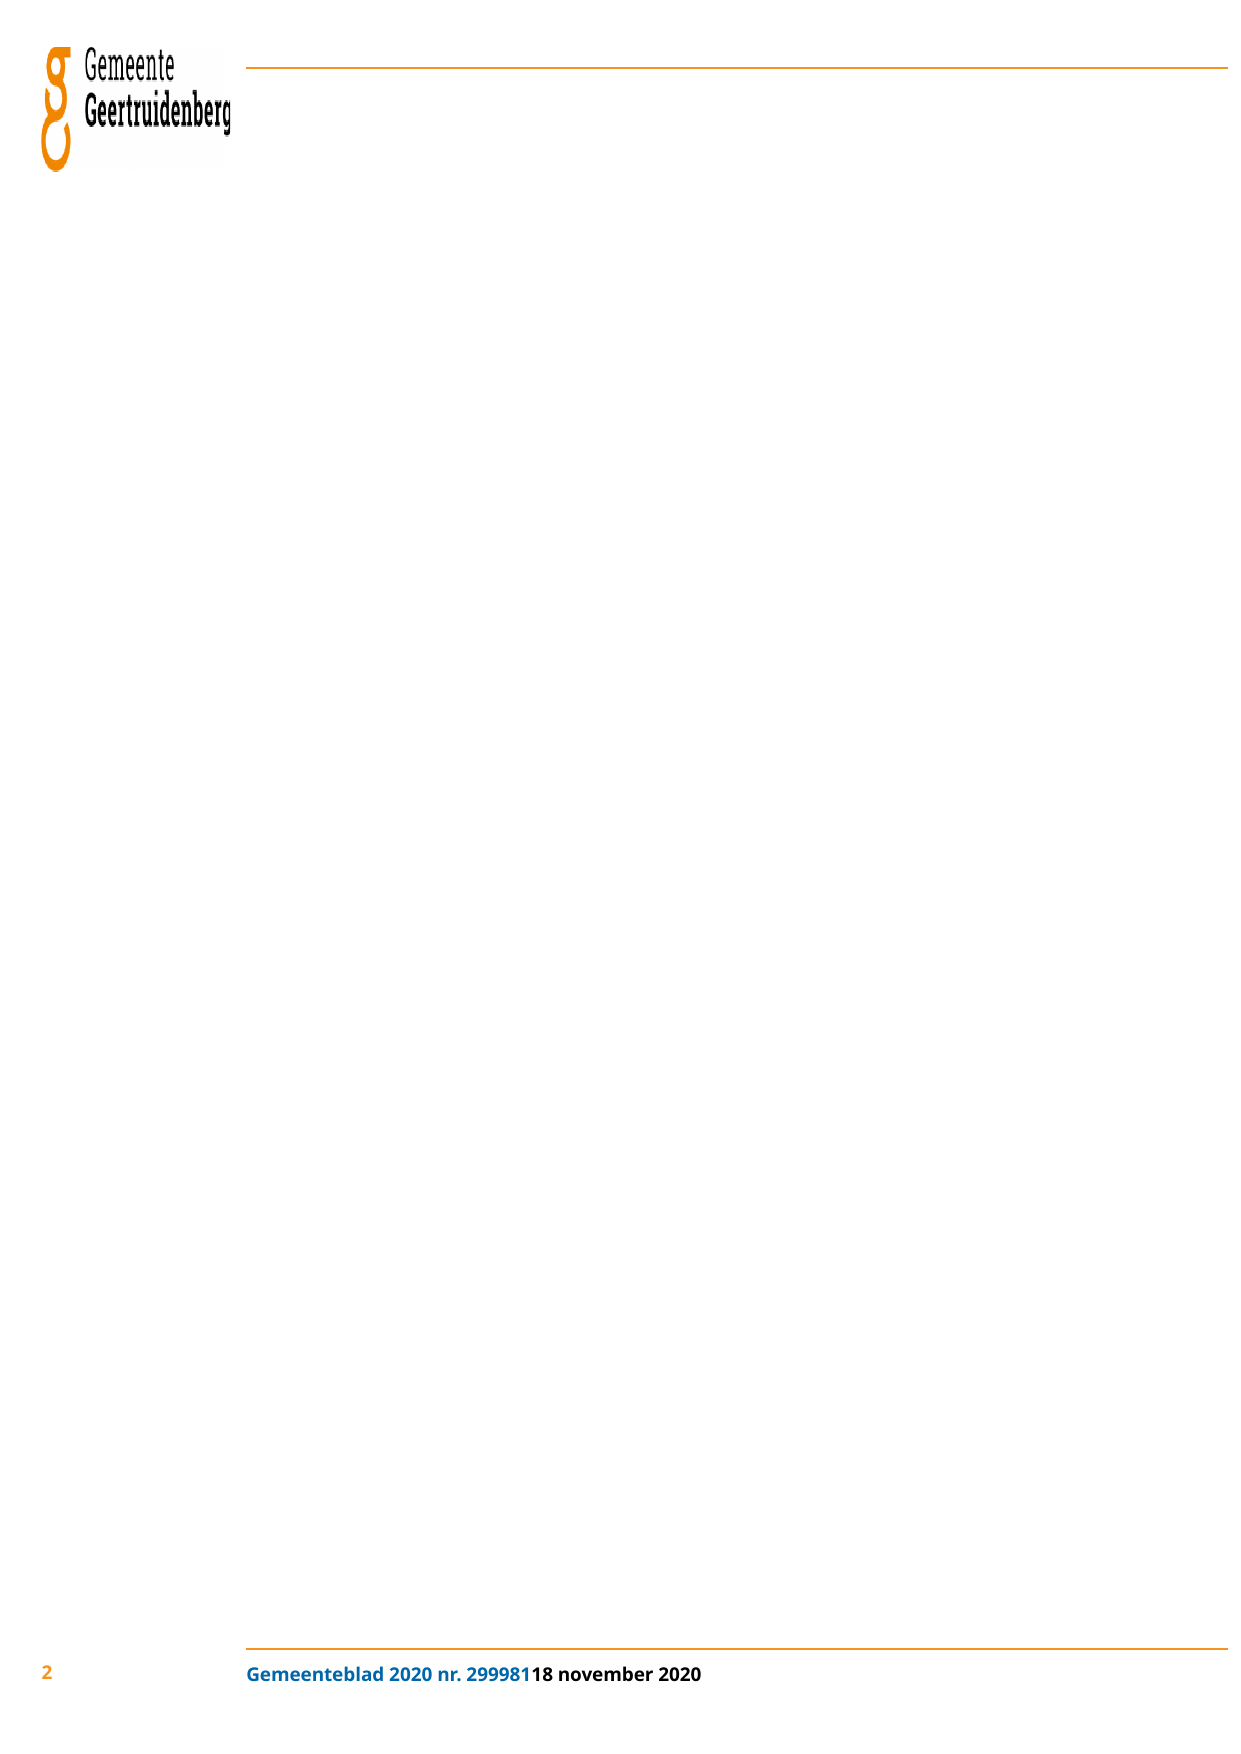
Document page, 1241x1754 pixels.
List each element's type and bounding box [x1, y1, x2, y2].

picture [41, 47, 231, 172]
